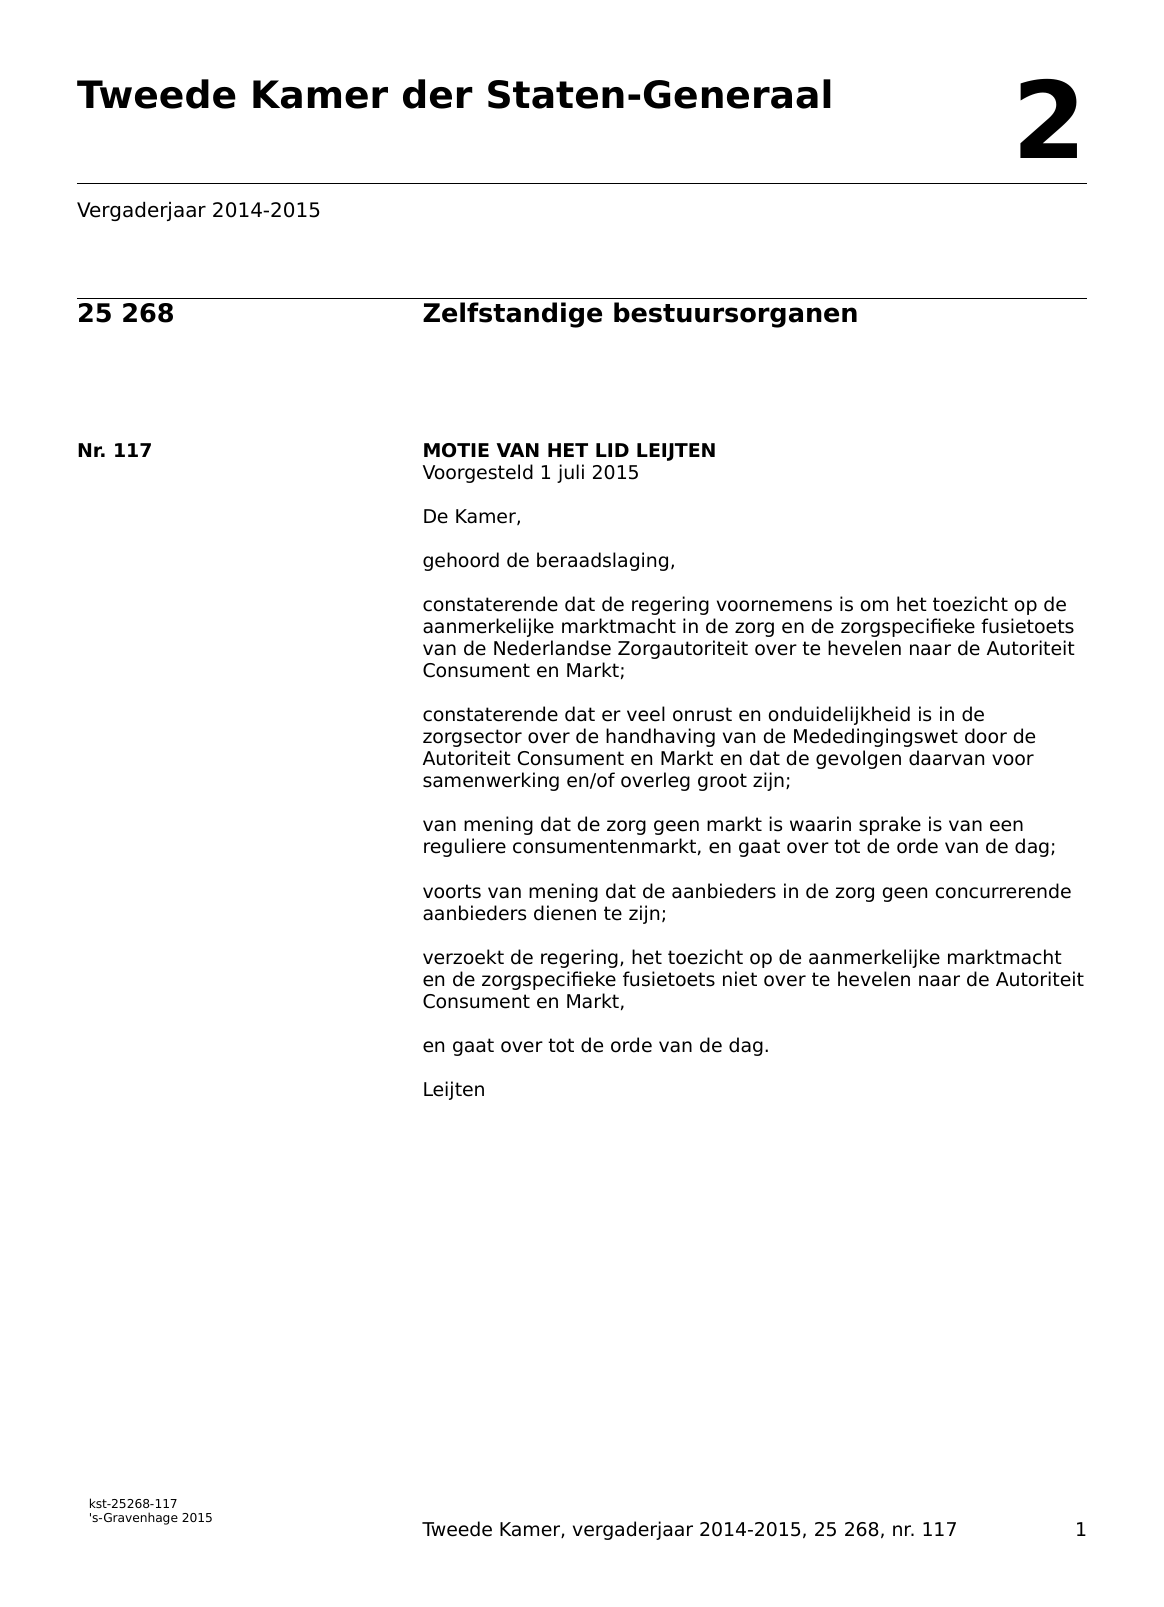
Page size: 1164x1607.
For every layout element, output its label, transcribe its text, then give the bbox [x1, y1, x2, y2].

subtitle Nr. 117 MOTIE VAN HET LID LEIJTEN [77, 440, 1087, 462]
text 's-Gravenhage 2015 [88, 1511, 323, 1525]
table_header Tweede Kamer der Staten-Generaal [77, 59, 886, 183]
table_cell Vergaderjaar 2014-2015 [77, 184, 1087, 298]
text voorts van mening dat de aanbieders in de zorg geen concurrerende aanbieders dienen te zijn; [422, 881, 1087, 924]
text constaterende dat de regering voornemens is om het toezicht op de aanmerkelijke marktmacht in de zorg en de zorgspecifieke fusietoets van de Nederlandse Zorgautoriteit over te hevelen naar de Autoriteit Consument en Markt; [422, 594, 1087, 682]
text De Kamer, [422, 506, 1087, 528]
text kst-25268-117 [88, 1497, 323, 1511]
text gehoord de beraadslaging, [422, 550, 1087, 572]
text Leijten [422, 1079, 1087, 1101]
text constaterende dat er veel onrust en onduidelijkheid is in de zorgsector over de handhaving van de Mededingingswet door de Autoriteit Consument en Markt en dat de gevolgen daarvan voor samenwerking en/of overleg groot zijn; [422, 704, 1087, 792]
text van mening dat de zorg geen markt is waarin sprake is van een reguliere consumentenmarkt, en gaat over tot de orde van de dag; [422, 814, 1087, 858]
text verzoekt de regering, het toezicht op de aanmerkelijke marktmacht en de zorgspecifieke fusietoets niet over te hevelen naar de Autoriteit Consument en Markt, [422, 947, 1087, 1013]
text en gaat over tot de orde van de dag. [422, 1035, 1087, 1057]
table_header 2 [886, 59, 1087, 183]
text Voorgesteld 1 juli 2015 [422, 462, 1087, 484]
subtitle 25 268 Zelfstandige bestuursorganen [77, 299, 1087, 329]
